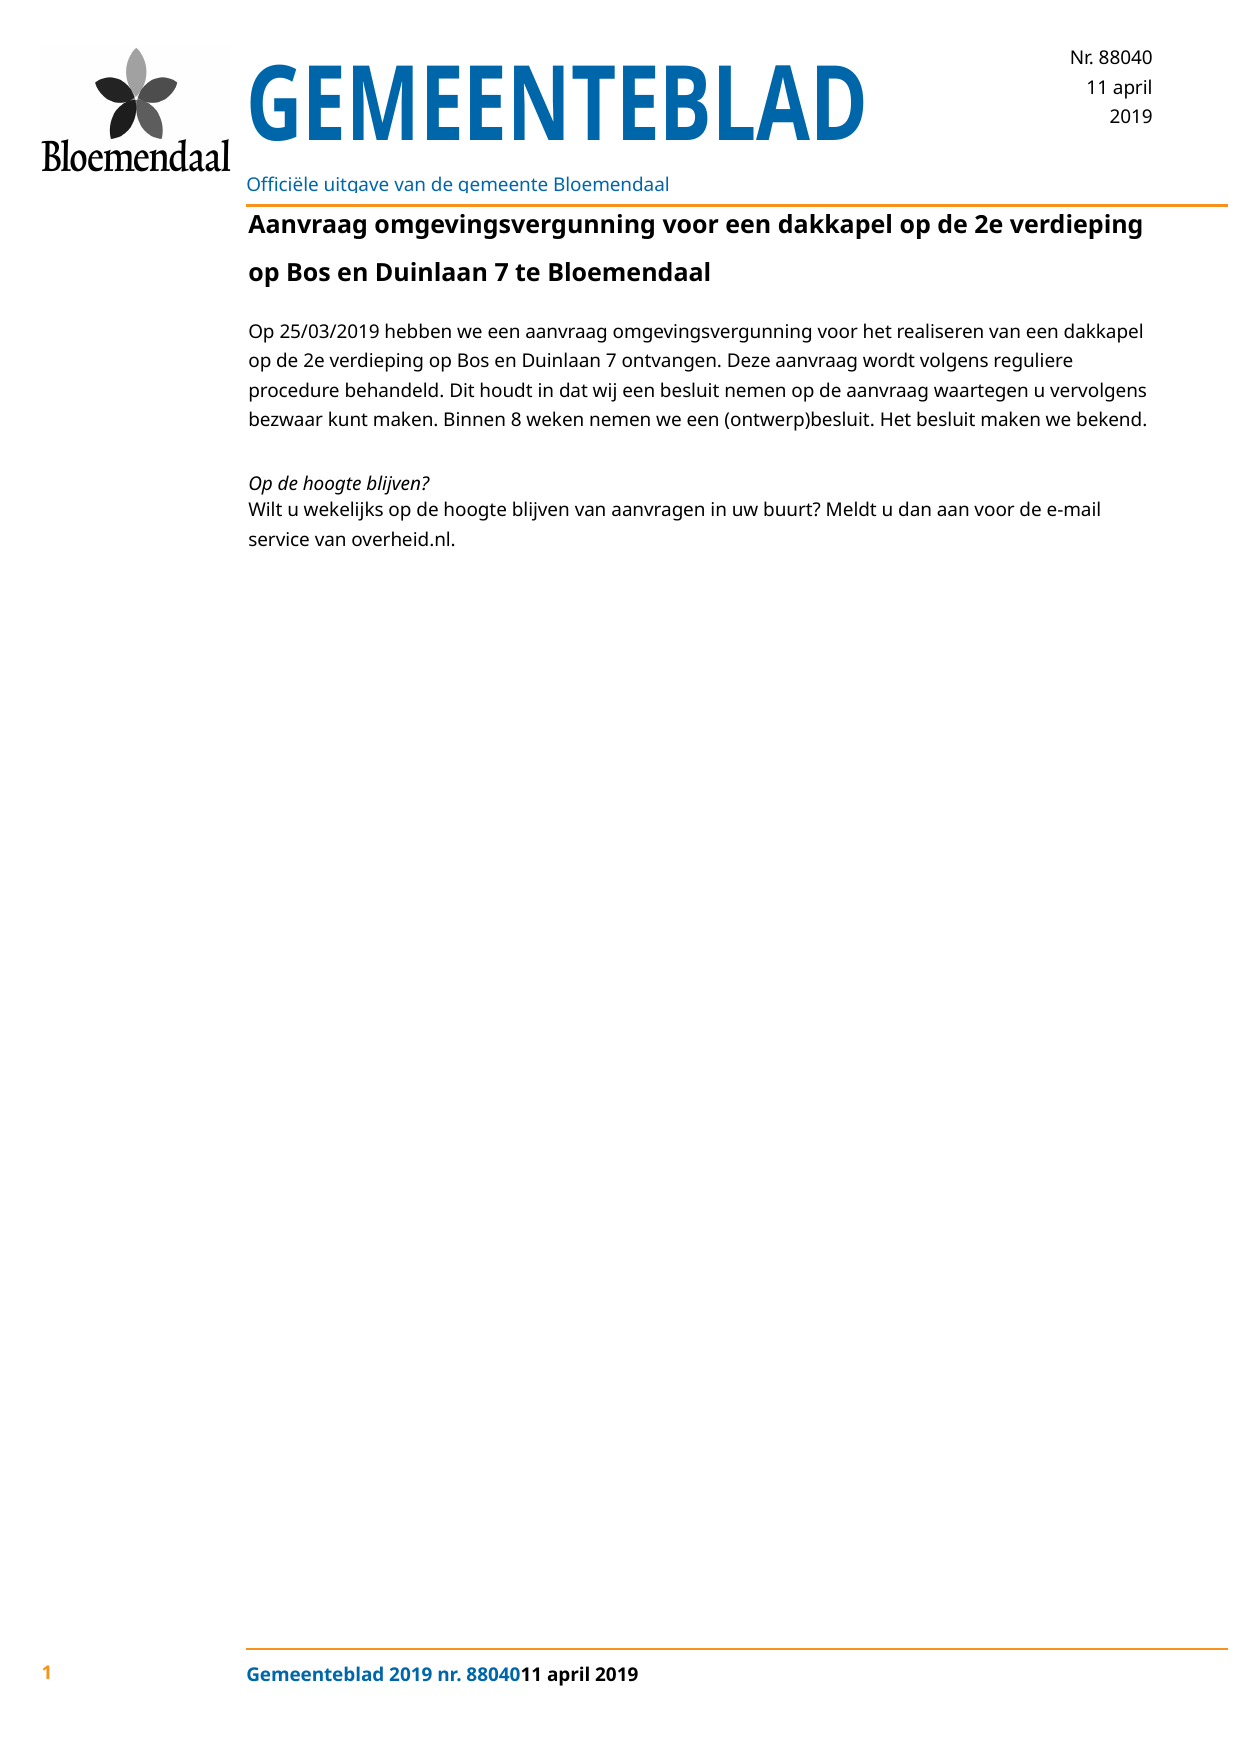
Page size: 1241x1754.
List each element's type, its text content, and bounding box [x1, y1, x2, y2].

text Op 25/03/2019 hebben we een aanvraag omgevingsvergunning voor het realiseren van een dakkapel op de 2e verdieping op Bos en Duinlaan 7 ontvangen. Deze aanvraag wordt volgens reguliere procedure behandeld. Dit houdt in dat wij een besluit nemen op de aanvraag waartegen u vervolgens bezwaar kunt maken. Binnen 8 weken nemen we een (ontwerp)besluit. Het besluit maken we bekend. [248, 318, 1152, 432]
text Wilt u wekelijks op de hoogte blijven van aanvragen in uw buurt? Meldt u dan aan voor de e-mail service van overheid.nl. [248, 496, 1152, 552]
text Aanvraag omgevingsvergunning voor een dakkapel op de 2e verdieping op Bos en Duinlaan 7 te Bloemendaal [248, 207, 1152, 288]
picture [41, 47, 231, 172]
text Op de hoogte blijven? [248, 471, 1152, 496]
